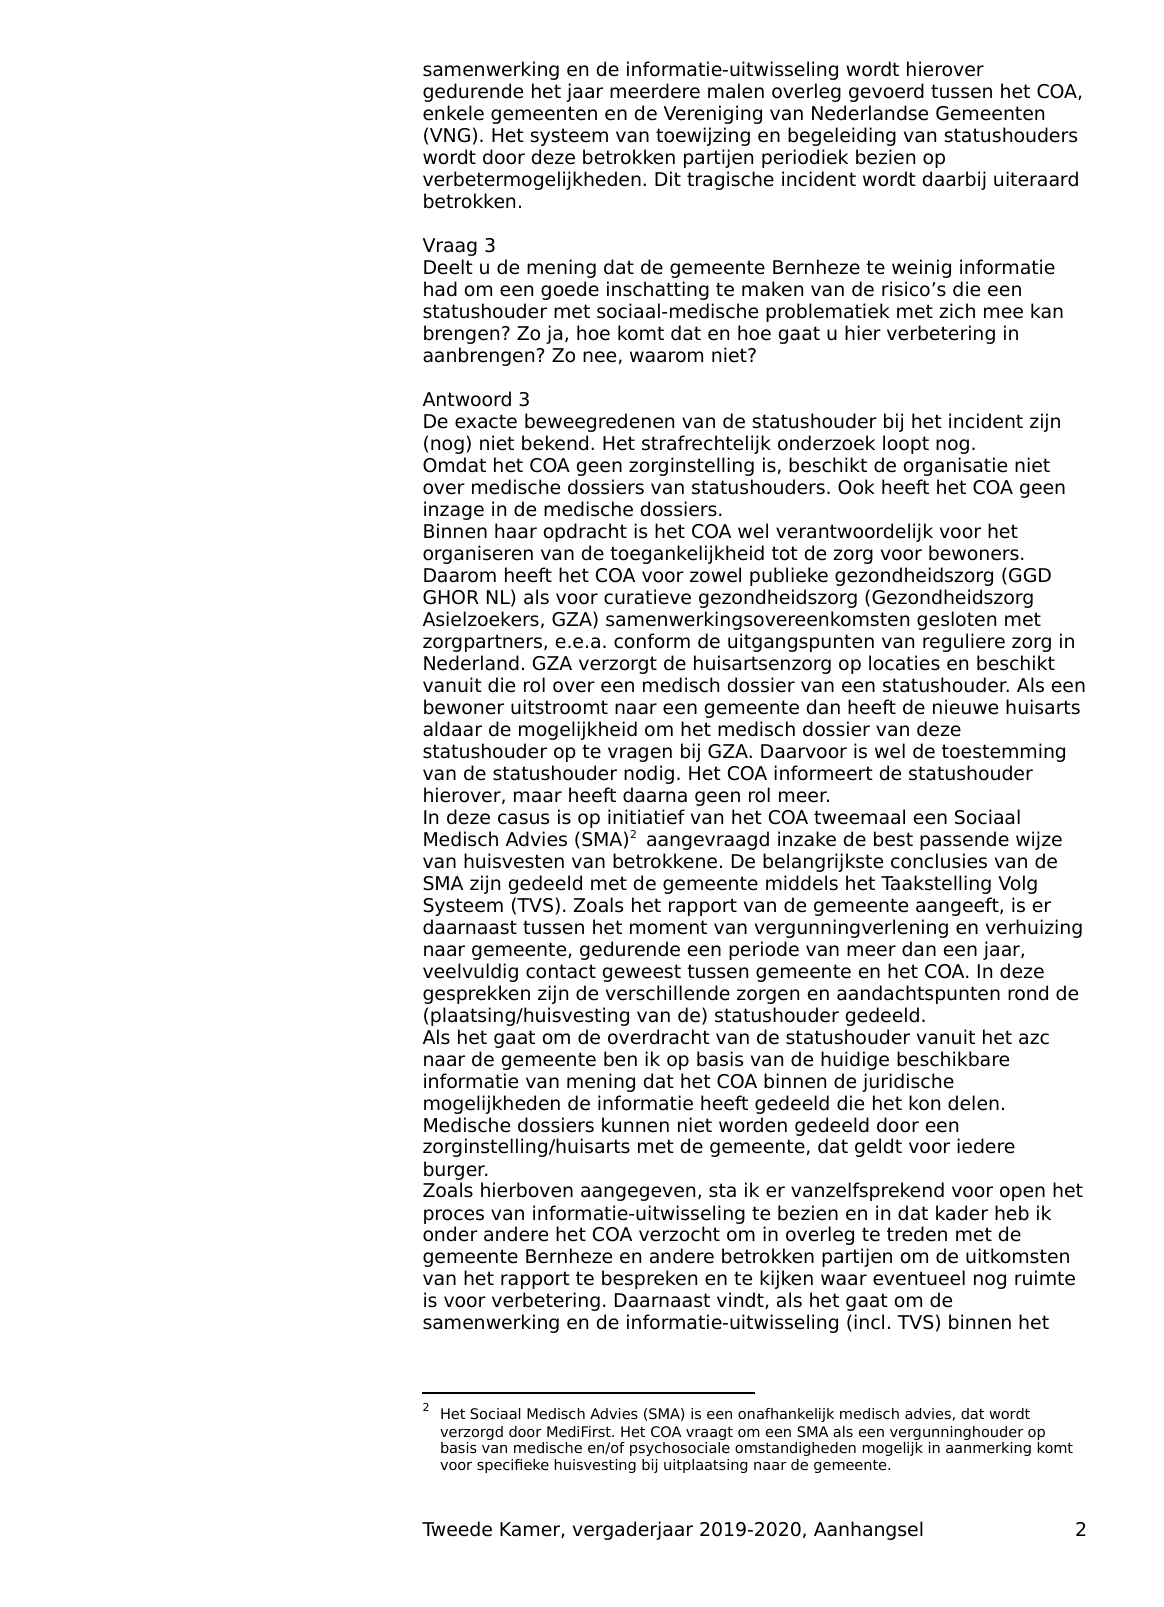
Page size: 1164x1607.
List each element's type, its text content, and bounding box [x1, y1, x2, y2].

text samenwerking en de informatie-uitwisseling wordt hierover gedurende het jaar meerdere malen overleg gevoerd tussen het COA, enkele gemeenten en de Vereniging van Nederlandse Gemeenten (VNG). Het systeem van toewijzing en begeleiding van statushouders wordt door deze betrokken partijen periodiek bezien op verbetermogelijkheden. Dit tragische incident wordt daarbij uiteraard betrokken. [422, 59, 1087, 213]
text Antwoord 3 [422, 389, 1087, 411]
text Vraag 3 [422, 235, 1087, 257]
text De exacte beweegredenen van de statushouder bij het incident zijn (nog) niet bekend. Het strafrechtelijk onderzoek loopt nog. [422, 411, 1087, 455]
text Binnen haar opdracht is het COA wel verantwoordelijk voor het organiseren van de toegankelijkheid tot de zorg voor bewoners. Daarom heeft het COA voor zowel publieke gezondheidszorg (GGD GHOR NL) als voor curatieve gezondheidszorg (Gezondheidszorg Asielzoekers, GZA) samenwerkingsovereenkomsten gesloten met zorgpartners, e.e.a. conform de uitgangspunten van reguliere zorg in Nederland. GZA verzorgt de huisartsenzorg op locaties en beschikt vanuit die rol over een medisch dossier van een statushouder. Als een bewoner uitstroomt naar een gemeente dan heeft de nieuwe huisarts aldaar de mogelijkheid om het medisch dossier van deze statushouder op te vragen bij GZA. Daarvoor is wel de toestemming van de statushouder nodig. Het COA informeert de statushouder hierover, maar heeft daarna geen rol meer. [422, 521, 1087, 807]
text In deze casus is op initiatief van het COA tweemaal een Sociaal Medisch Advies (SMA) aangevraagd inzake de best passende wijze van huisvesten van betrokkene. De belangrijkste conclusies van de SMA zijn gedeeld met de gemeente middels het Taakstelling Volg Systeem (TVS). Zoals het rapport van de gemeente aangeeft, is er daarnaast tussen het moment van vergunningverlening en verhuizing naar gemeente, gedurende een periode van meer dan een jaar, veelvuldig contact geweest tussen gemeente en het COA. In deze gesprekken zijn de verschillende zorgen en aandachtspunten rond de (plaatsing/huisvesting van de) statushouder gedeeld. [422, 807, 1087, 1027]
text Deelt u de mening dat de gemeente Bernheze te weinig informatie had om een goede inschatting te maken van de risico’s die een statushouder met sociaal-medische problematiek met zich mee kan brengen? Zo ja, hoe komt dat en hoe gaat u hier verbetering in aanbrengen? Zo nee, waarom niet? [422, 257, 1087, 367]
text Het Sociaal Medisch Advies (SMA) is een onafhankelijk medisch advies, dat wordt verzorgd door MediFirst. Het COA vraagt om een SMA als een vergunninghouder op basis van medische en/of psychosociale omstandigheden mogelijk in aanmerking komt voor specifieke huisvesting bij uitplaatsing naar de gemeente. [422, 1402, 1087, 1474]
text Als het gaat om de overdracht van de statushouder vanuit het azc naar de gemeente ben ik op basis van de huidige beschikbare informatie van mening dat het COA binnen de juridische mogelijkheden de informatie heeft gedeeld die het kon delen. Medische dossiers kunnen niet worden gedeeld door een zorginstelling/huisarts met de gemeente, dat geldt voor iedere burger. [422, 1027, 1087, 1180]
text Omdat het COA geen zorginstelling is, beschikt de organisatie niet over medische dossiers van statushouders. Ook heeft het COA geen inzage in de medische dossiers. [422, 455, 1087, 521]
text Zoals hierboven aangegeven, sta ik er vanzelfsprekend voor open het proces van informatie-uitwisseling te bezien en in dat kader heb ik onder andere het COA verzocht om in overleg te treden met de gemeente Bernheze en andere betrokken partijen om de uitkomsten van het rapport te bespreken en te kijken waar eventueel nog ruimte is voor verbetering. Daarnaast vindt, als het gaat om de samenwerking en de informatie-uitwisseling (incl. TVS) binnen het [422, 1180, 1087, 1334]
